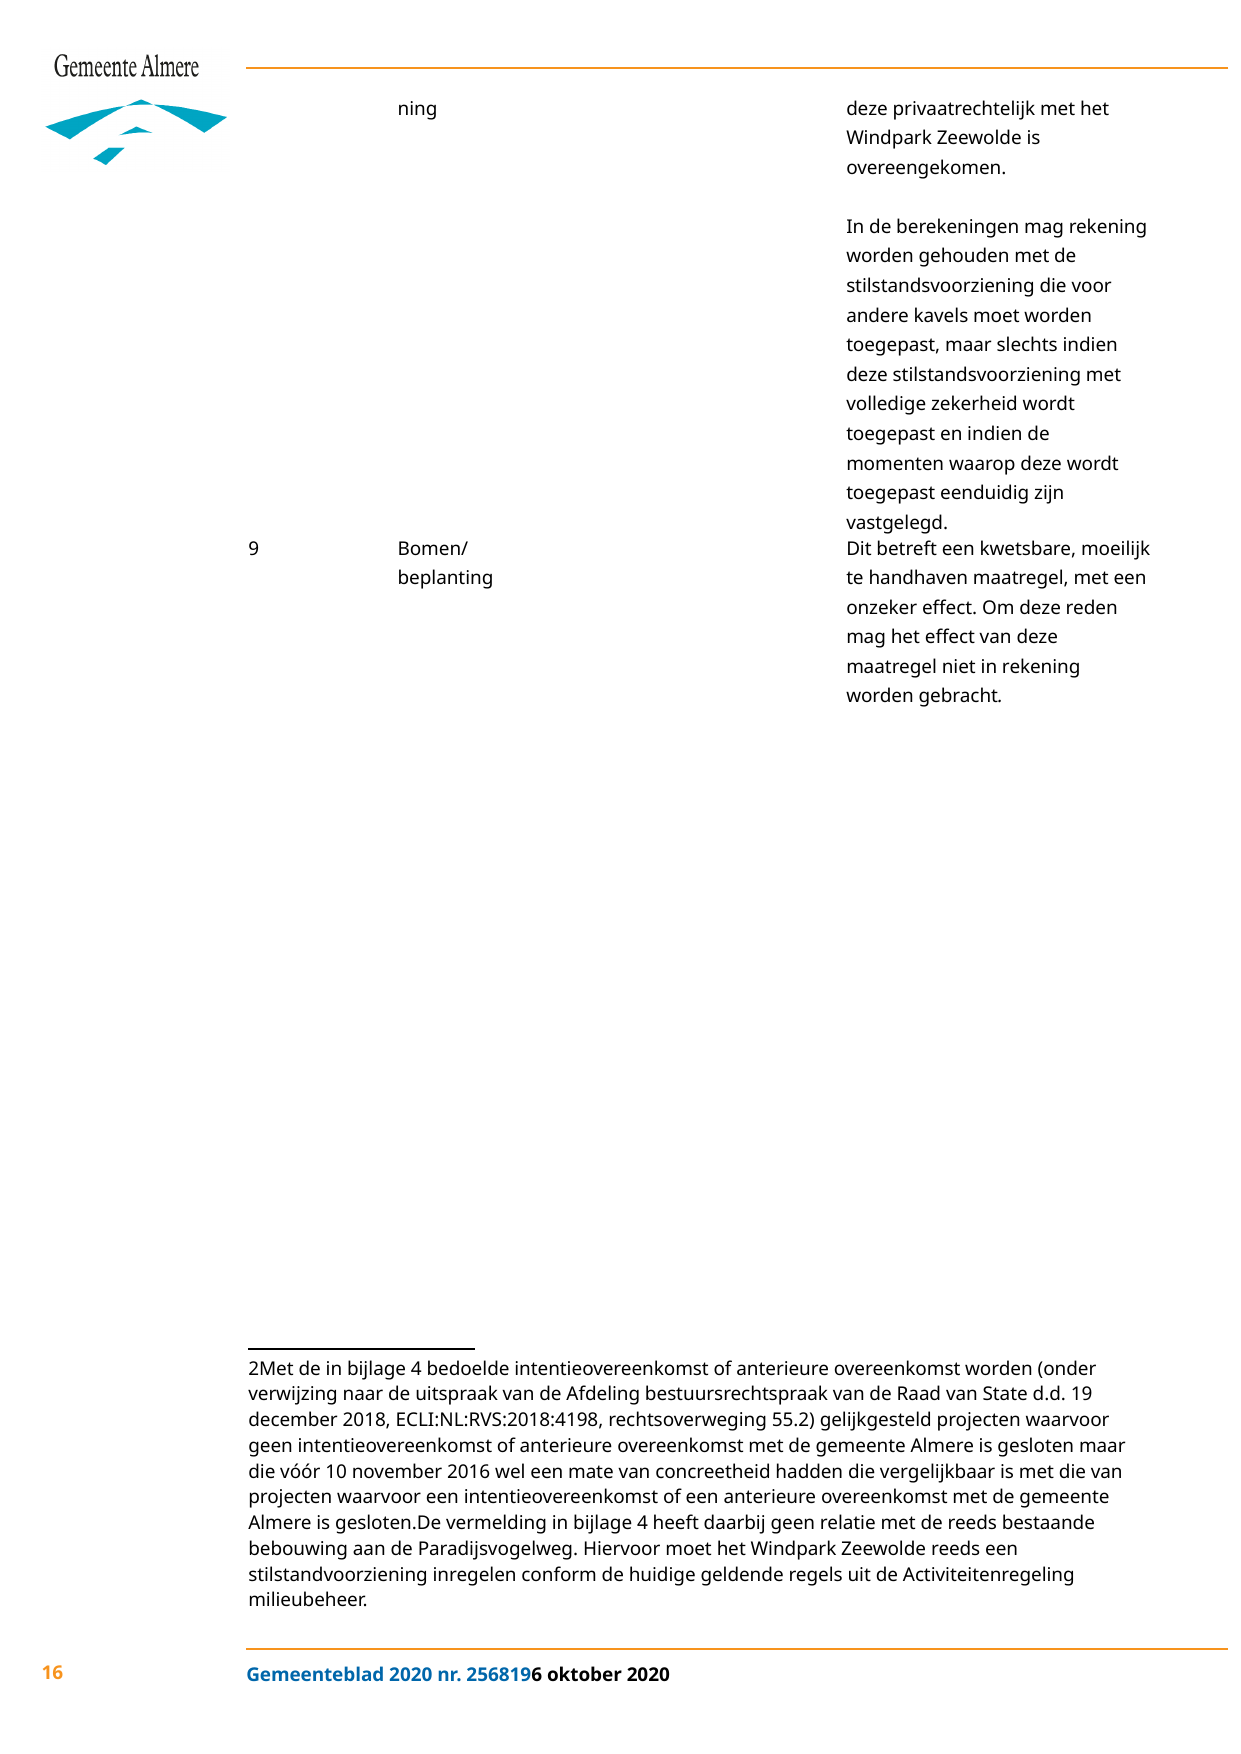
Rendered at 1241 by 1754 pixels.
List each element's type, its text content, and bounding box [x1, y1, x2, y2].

table_cell [547, 535, 696, 708]
table_cell [696, 535, 846, 708]
table_cell [248, 95, 397, 535]
table_cell Dit betreft een kwetsbare, moeilijk te handhaven maatregel, met een onzeker effect. Om deze reden mag het effect van deze maatregel niet in rekening worden gebracht. [846, 535, 1152, 708]
table_cell Bomen/beplanting [398, 535, 547, 708]
table_cell [547, 95, 696, 535]
table_cell 9 [248, 535, 397, 708]
picture [41, 47, 231, 172]
table_cell [696, 95, 846, 535]
table_cell deze privaatrechtelijk met het Windpark Zeewolde is overeengekomen. In de berekeningen mag rekening worden gehouden met de stilstandsvoorziening die voor andere kavels moet worden toegepast, maar slechts indien deze stilstandsvoorziening met volledige zekerheid wordt toegepast en indien de momenten waarop deze wordt toegepast eenduidig zijn vastgelegd. [846, 95, 1152, 535]
table_cell ning [398, 95, 547, 535]
